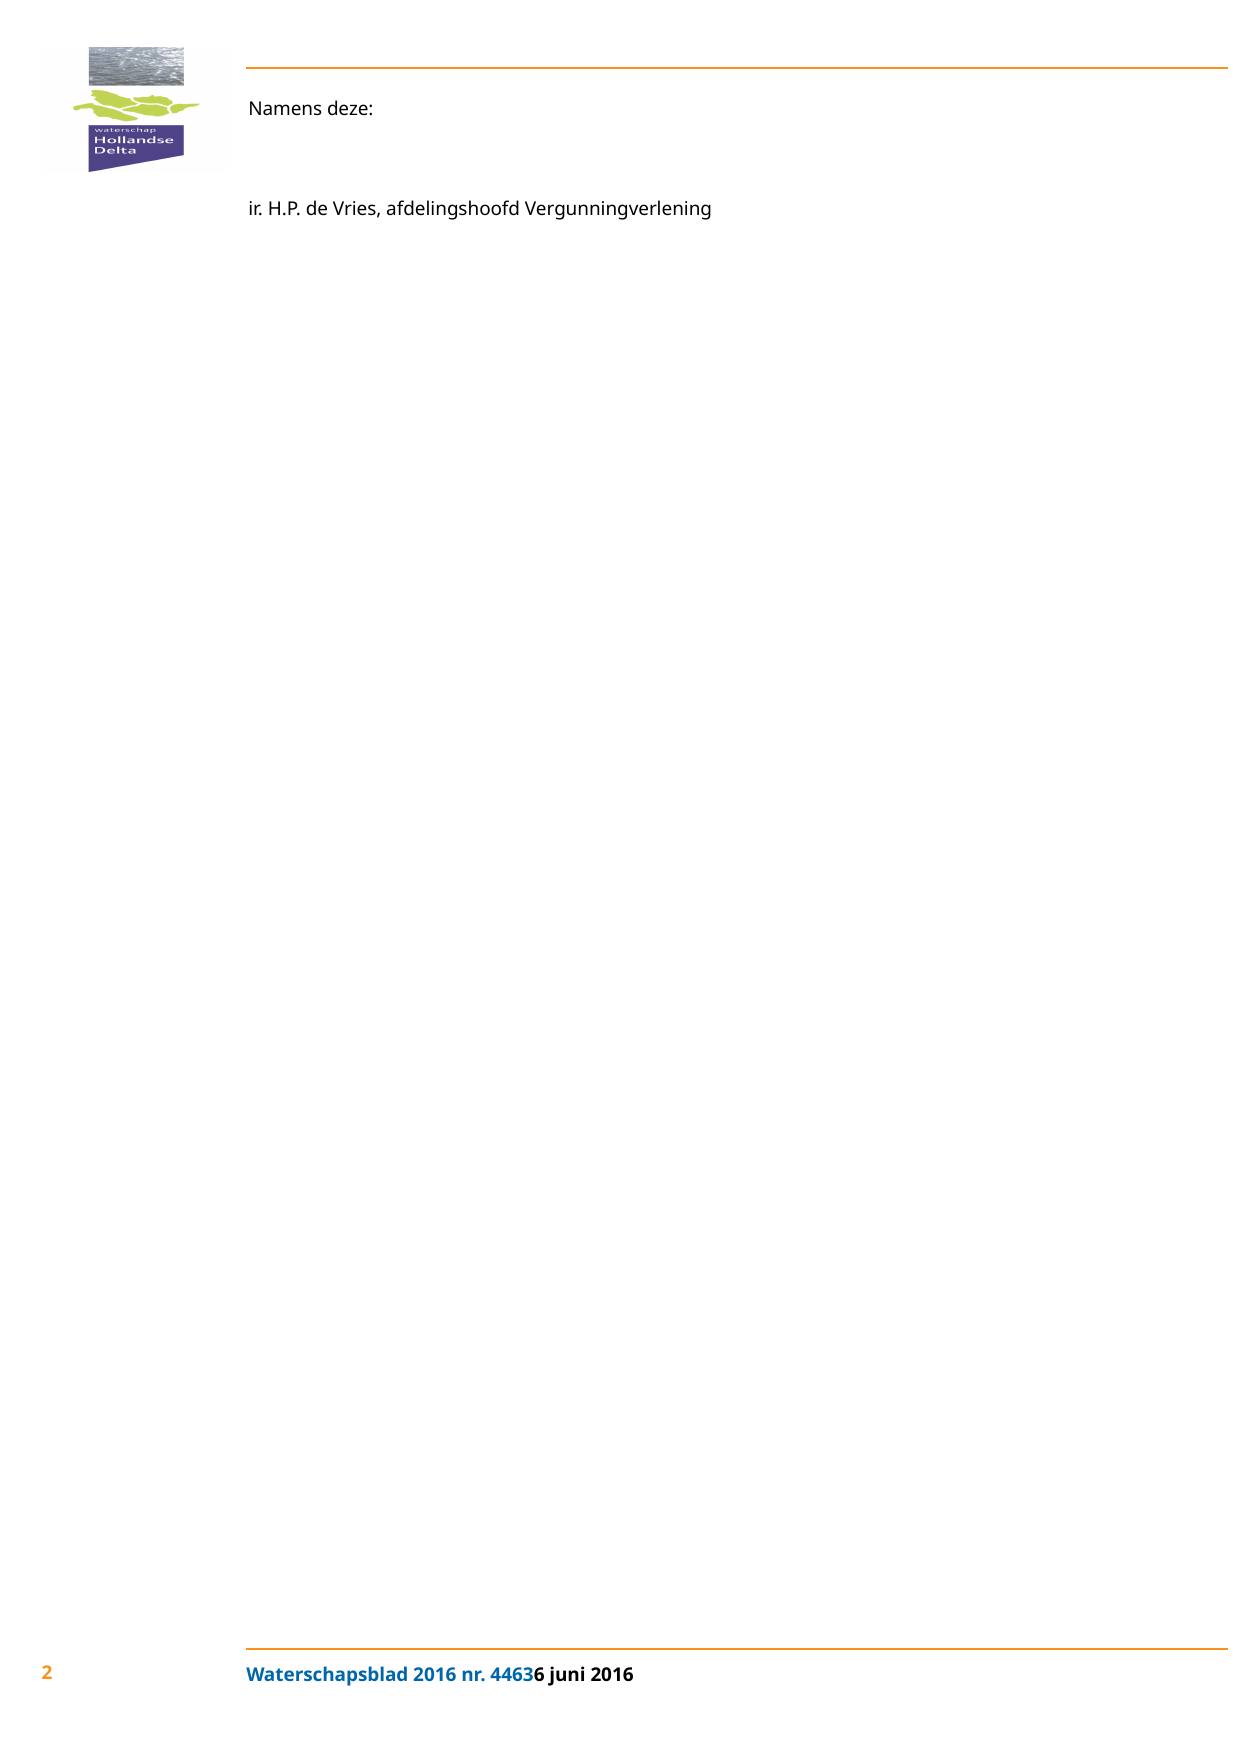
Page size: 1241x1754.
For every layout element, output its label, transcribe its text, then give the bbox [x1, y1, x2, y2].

text Namens deze: [248, 95, 1152, 121]
picture [41, 47, 231, 172]
text ir. H.P. de Vries, afdelingshoofd Vergunningverlening [248, 196, 1152, 221]
